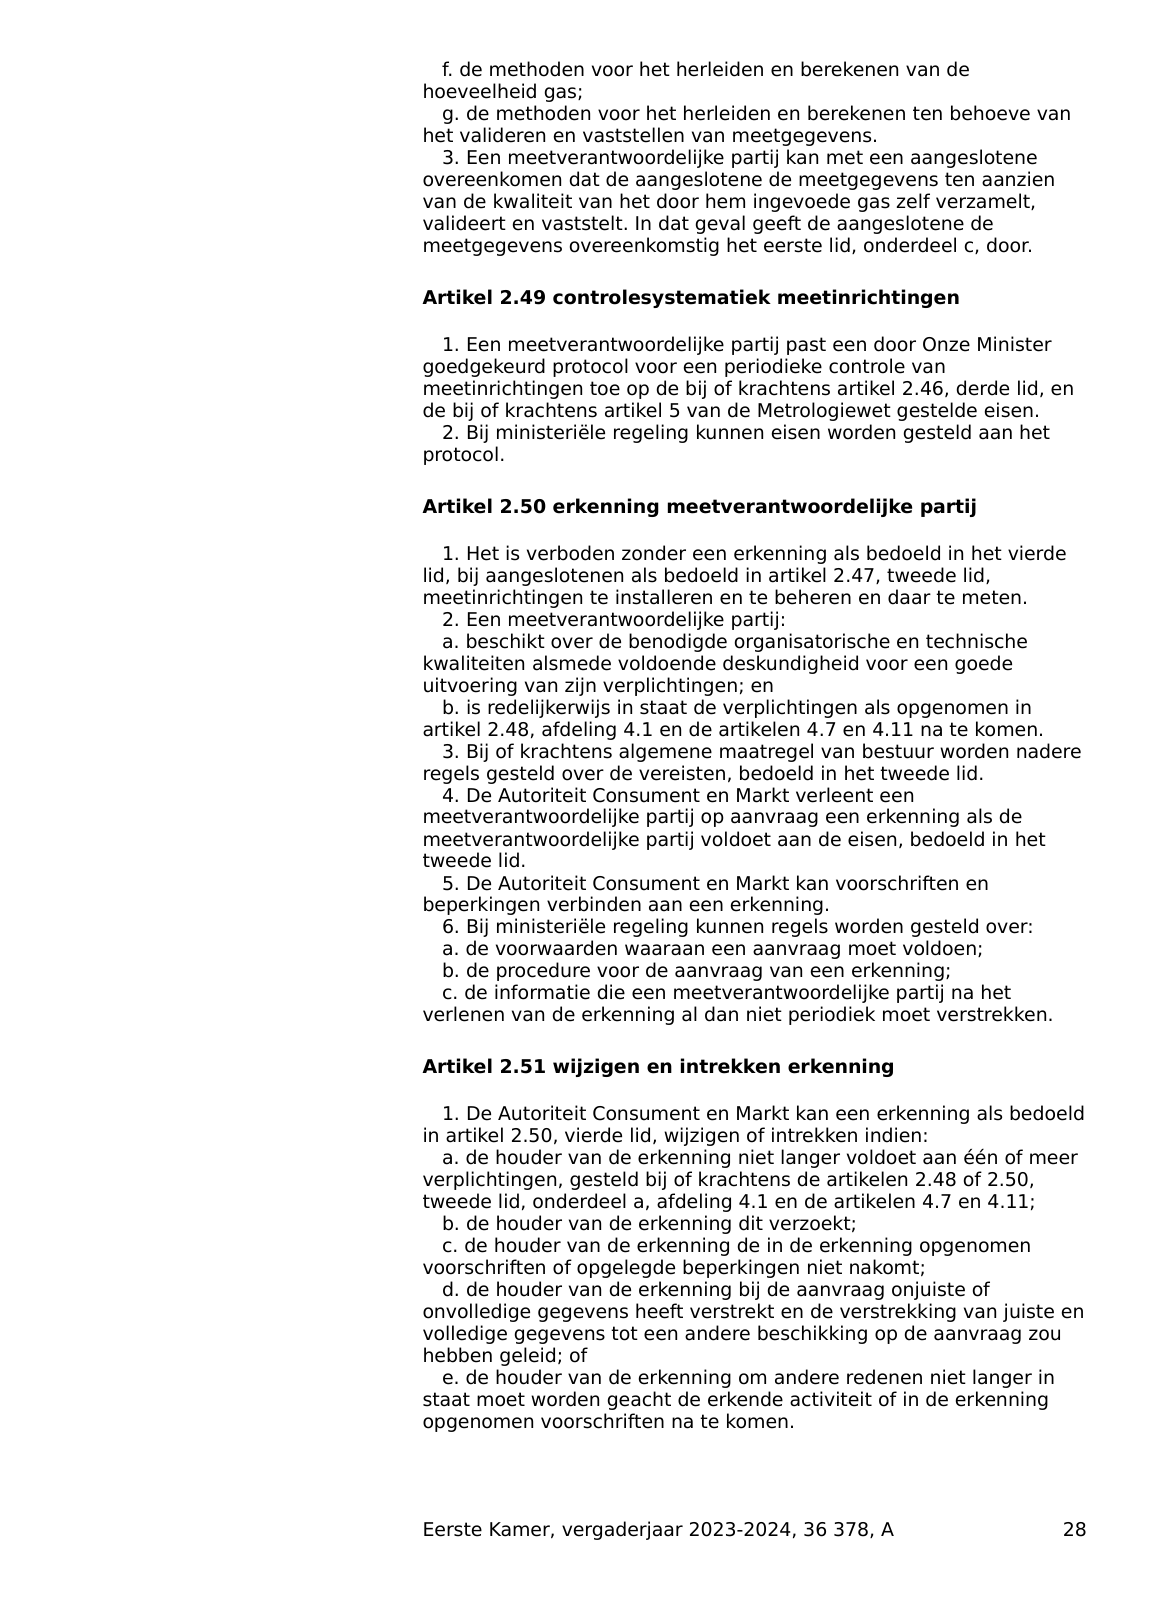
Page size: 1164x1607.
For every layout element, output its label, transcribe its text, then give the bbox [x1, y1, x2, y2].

subtitle Artikel 2.50 erkenning meetverantwoordelijke partij [422, 496, 1087, 518]
text d. de houder van de erkenning bij de aanvraag onjuiste of onvolledige gegevens heeft verstrekt en de verstrekking van juiste en volledige gegevens tot een andere beschikking op de aanvraag zou hebben geleid; of [422, 1279, 1087, 1367]
text a. de houder van de erkenning niet langer voldoet aan één of meer verplichtingen, gesteld bij of krachtens de artikelen 2.48 of 2.50, tweede lid, onderdeel a, afdeling 4.1 en de artikelen 4.7 en 4.11; [422, 1147, 1087, 1213]
text b. de procedure voor de aanvraag van een erkenning; [422, 960, 1087, 982]
text b. is redelijkerwijs in staat de verplichtingen als opgenomen in artikel 2.48, afdeling 4.1 en de artikelen 4.7 en 4.11 na te komen. [422, 697, 1087, 741]
text 3. Een meetverantwoordelijke partij kan met een aangeslotene overeenkomen dat de aangeslotene de meetgegevens ten aanzien van de kwaliteit van het door hem ingevoede gas zelf verzamelt, valideert en vaststelt. In dat geval geeft de aangeslotene de meetgegevens overeenkomstig het eerste lid, onderdeel c, door. [422, 147, 1087, 257]
text 2. Bij ministeriële regeling kunnen eisen worden gesteld aan het protocol. [422, 422, 1087, 466]
subtitle Artikel 2.49 controlesystematiek meetinrichtingen [422, 287, 1087, 309]
text 5. De Autoriteit Consument en Markt kan voorschriften en beperkingen verbinden aan een erkenning. [422, 872, 1087, 916]
text 1. Een meetverantwoordelijke partij past een door Onze Minister goedgekeurd protocol voor een periodieke controle van meetinrichtingen toe op de bij of krachtens artikel 2.46, derde lid, en de bij of krachtens artikel 5 van de Metrologiewet gestelde eisen. [422, 334, 1087, 422]
text g. de methoden voor het herleiden en berekenen ten behoeve van het valideren en vaststellen van meetgegevens. [422, 103, 1087, 147]
text a. de voorwaarden waaraan een aanvraag moet voldoen; [422, 938, 1087, 960]
text e. de houder van de erkenning om andere redenen niet langer in staat moet worden geacht de erkende activiteit of in de erkenning opgenomen voorschriften na te komen. [422, 1367, 1087, 1433]
text c. de houder van de erkenning de in de erkenning opgenomen voorschriften of opgelegde beperkingen niet nakomt; [422, 1235, 1087, 1279]
subtitle Artikel 2.51 wijzigen en intrekken erkenning [422, 1056, 1087, 1078]
text f. de methoden voor het herleiden en berekenen van de hoeveelheid gas; [422, 59, 1087, 103]
text 2. Een meetverantwoordelijke partij: [422, 609, 1087, 631]
text b. de houder van de erkenning dit verzoekt; [422, 1213, 1087, 1235]
text 6. Bij ministeriële regeling kunnen regels worden gesteld over: [422, 916, 1087, 938]
text a. beschikt over de benodigde organisatorische en technische kwaliteiten alsmede voldoende deskundigheid voor een goede uitvoering van zijn verplichtingen; en [422, 631, 1087, 697]
text 1. Het is verboden zonder een erkenning als bedoeld in het vierde lid, bij aangeslotenen als bedoeld in artikel 2.47, tweede lid, meetinrichtingen te installeren en te beheren en daar te meten. [422, 543, 1087, 609]
text 3. Bij of krachtens algemene maatregel van bestuur worden nadere regels gesteld over de vereisten, bedoeld in het tweede lid. [422, 741, 1087, 784]
text 1. De Autoriteit Consument en Markt kan een erkenning als bedoeld in artikel 2.50, vierde lid, wijzigen of intrekken indien: [422, 1103, 1087, 1147]
text 4. De Autoriteit Consument en Markt verleent een meetverantwoordelijke partij op aanvraag een erkenning als de meetverantwoordelijke partij voldoet aan de eisen, bedoeld in het tweede lid. [422, 784, 1087, 872]
text c. de informatie die een meetverantwoordelijke partij na het verlenen van de erkenning al dan niet periodiek moet verstrekken. [422, 982, 1087, 1026]
